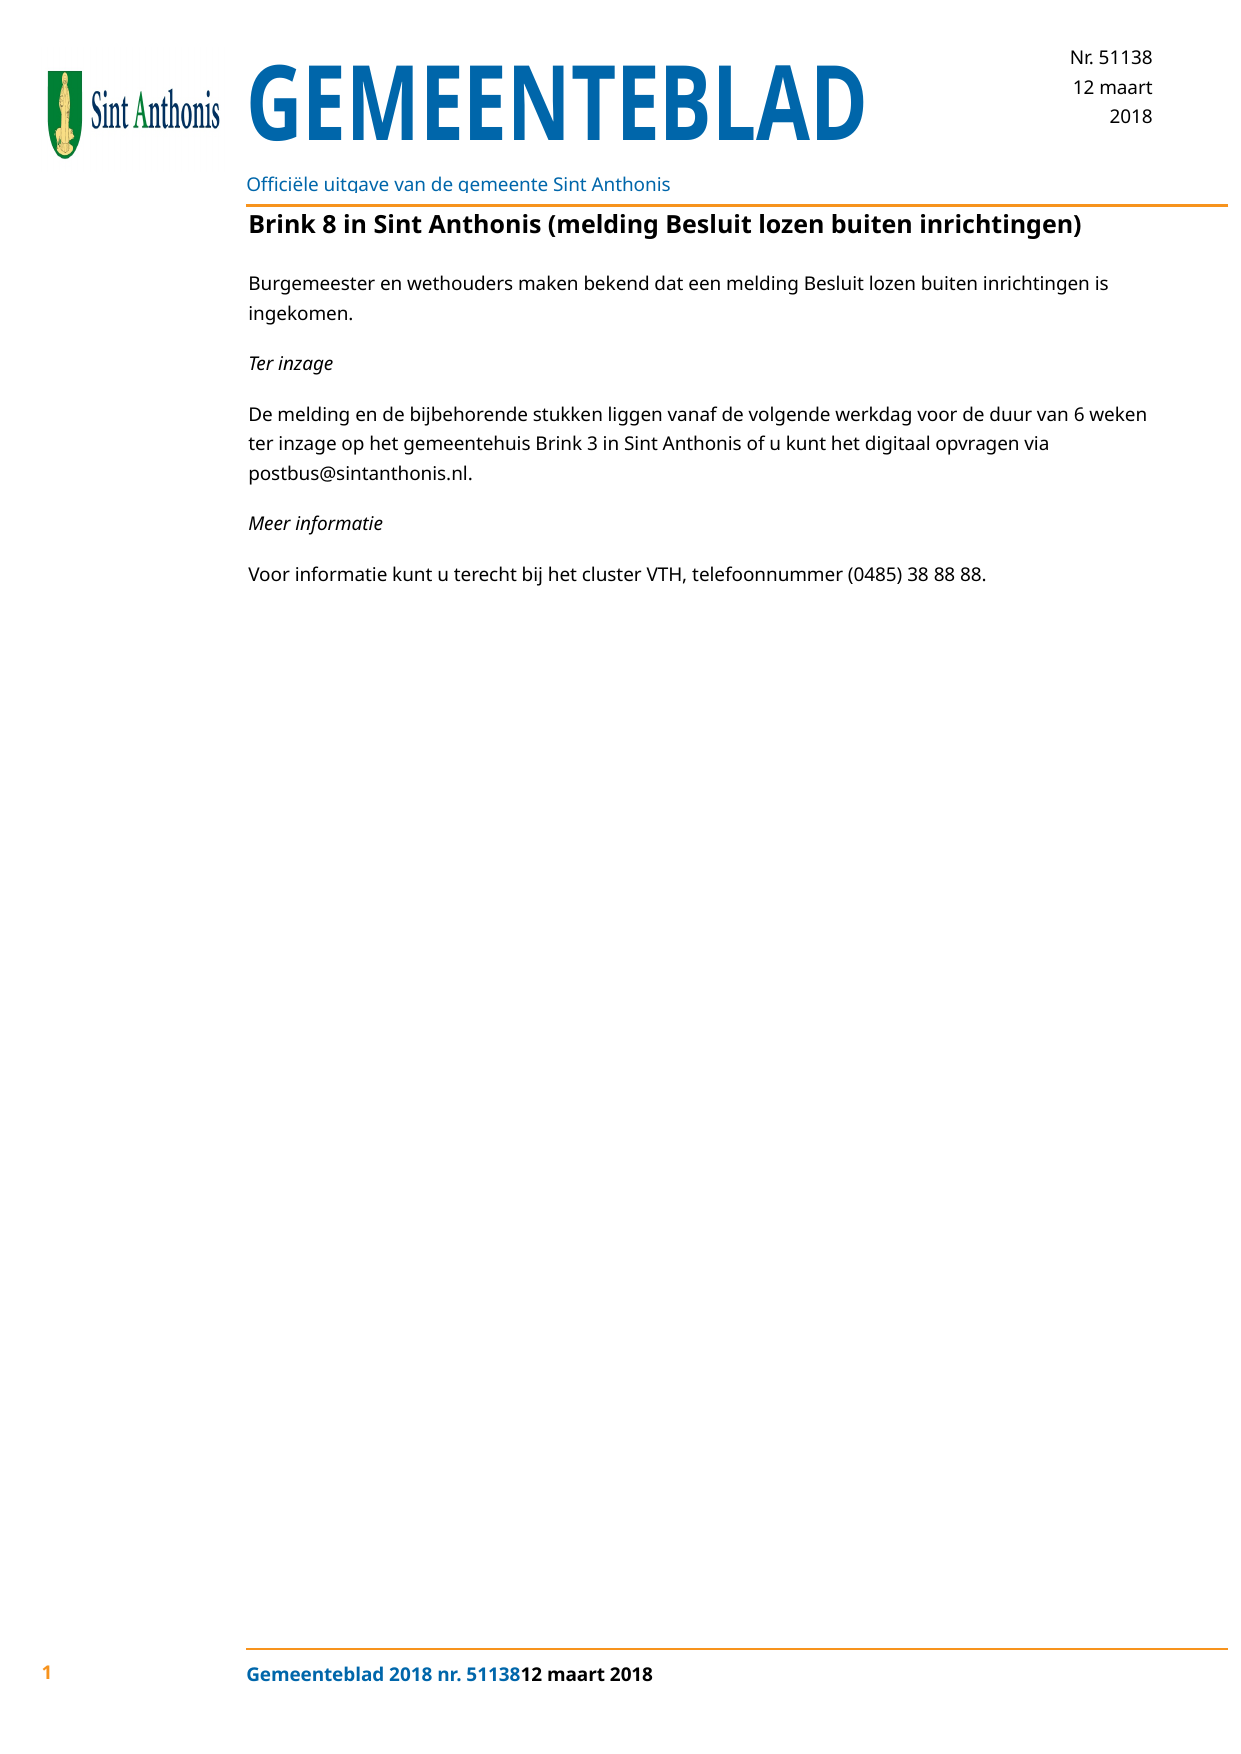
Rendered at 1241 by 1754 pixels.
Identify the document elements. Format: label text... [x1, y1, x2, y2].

text Brink 8 in Sint Anthonis (melding Besluit lozen buiten inrichtingen) [248, 207, 1152, 241]
text Ter inzage [248, 350, 1152, 376]
text De melding en de bijbehorende stukken liggen vanaf de volgende werkdag voor de duur van 6 weken ter inzage op het gemeentehuis Brink 3 in Sint Anthonis of u kunt het digitaal opvragen via postbus@sintanthonis.nl. [248, 401, 1152, 486]
picture [41, 47, 231, 172]
text Voor informatie kunt u terecht bij het cluster VTH, telefoonnummer (0485) 38 88 88. [248, 561, 1152, 586]
text Meer informatie [248, 510, 1152, 536]
text Burgemeester en wethouders maken bekend dat een melding Besluit lozen buiten inrichtingen is ingekomen. [248, 270, 1152, 326]
